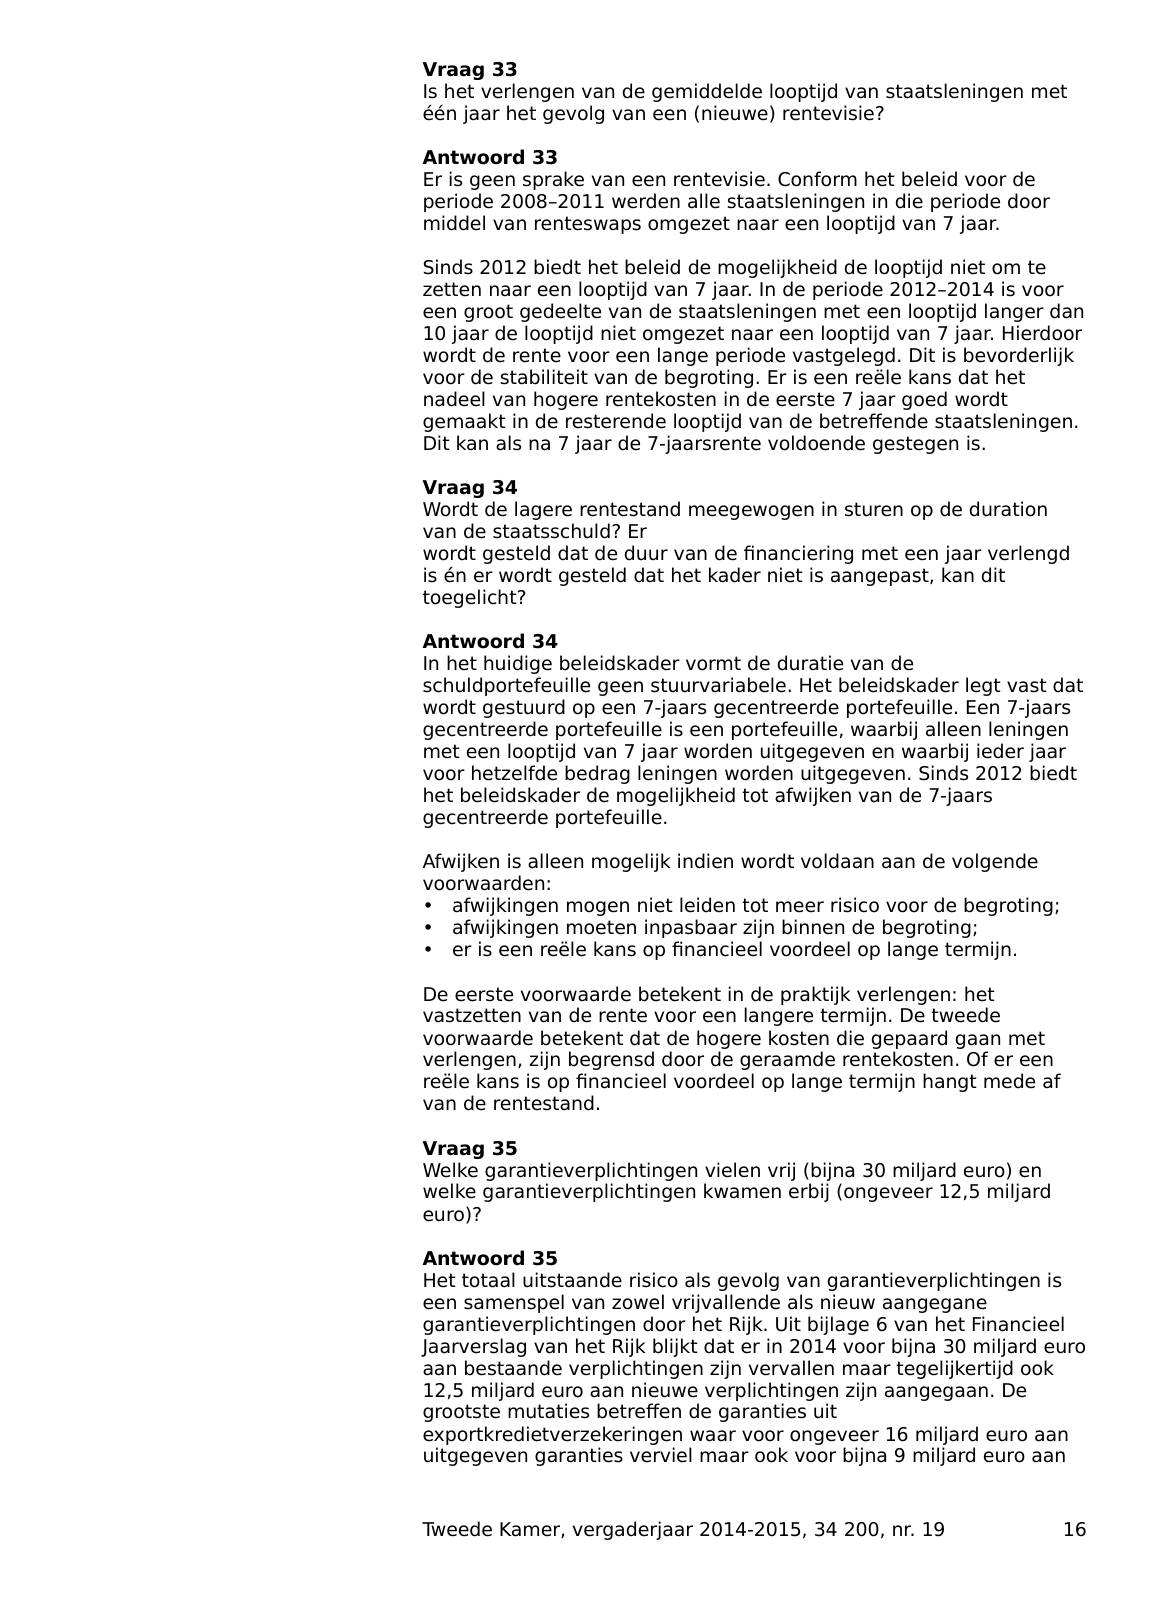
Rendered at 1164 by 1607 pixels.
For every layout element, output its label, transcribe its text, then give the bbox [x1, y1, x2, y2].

text Antwoord 35 [422, 1248, 1087, 1269]
text • afwijkingen mogen niet leiden tot meer risico voor de begroting; [422, 895, 1087, 917]
text In het huidige beleidskader vormt de duratie van de schuldportefeuille geen stuurvariabele. Het beleidskader legt vast dat wordt gestuurd op een 7-jaars gecentreerde portefeuille. Een 7-jaars gecentreerde portefeuille is een portefeuille, waarbij alleen leningen met een looptijd van 7 jaar worden uitgegeven en waarbij ieder jaar voor hetzelfde bedrag leningen worden uitgegeven. Sinds 2012 biedt het beleidskader de mogelijkheid tot afwijken van de 7-jaars gecentreerde portefeuille. [422, 653, 1087, 829]
text Vraag 34 [422, 477, 1087, 499]
text De eerste voorwaarde betekent in de praktijk verlengen: het vastzetten van de rente voor een langere termijn. De tweede voorwaarde betekent dat de hogere kosten die gepaard gaan met verlengen, zijn begrensd door de geraamde rentekosten. Of er een reële kans is op financieel voordeel op lange termijn hangt mede af van de rentestand. [422, 983, 1087, 1115]
text Sinds 2012 biedt het beleid de mogelijkheid de looptijd niet om te zetten naar een looptijd van 7 jaar. In de periode 2012–2014 is voor een groot gedeelte van de staatsleningen met een looptijd langer dan 10 jaar de looptijd niet omgezet naar een looptijd van 7 jaar. Hierdoor wordt de rente voor een lange periode vastgelegd. Dit is bevorderlijk voor de stabiliteit van de begroting. Er is een reële kans dat het nadeel van hogere rentekosten in de eerste 7 jaar goed wordt gemaakt in de resterende looptijd van de betreffende staatsleningen. Dit kan als na 7 jaar de 7-jaarsrente voldoende gestegen is. [422, 257, 1087, 455]
text wordt gesteld dat de duur van de financiering met een jaar verlengd is én er wordt gesteld dat het kader niet is aangepast, kan dit toegelicht? [422, 543, 1087, 609]
text Welke garantieverplichtingen vielen vrij (bijna 30 miljard euro) en welke garantieverplichtingen kwamen erbij (ongeveer 12,5 miljard euro)? [422, 1159, 1087, 1225]
text Is het verlengen van de gemiddelde looptijd van staatsleningen met één jaar het gevolg van een (nieuwe) rentevisie? [422, 81, 1087, 125]
text Vraag 35 [422, 1137, 1087, 1159]
text Het totaal uitstaande risico als gevolg van garantieverplichtingen is een samenspel van zowel vrijvallende als nieuw aangegane garantieverplichtingen door het Rijk. Uit bijlage 6 van het Financieel Jaarverslag van het Rijk blijkt dat er in 2014 voor bijna 30 miljard euro aan bestaande verplichtingen zijn vervallen maar tegelijkertijd ook 12,5 miljard euro aan nieuwe verplichtingen zijn aangegaan. De grootste mutaties betreffen de garanties uit exportkredietverzekeringen waar voor ongeveer 16 miljard euro aan uitgegeven garanties verviel maar ook voor bijna 9 miljard euro aan [422, 1269, 1087, 1467]
text • er is een reële kans op financieel voordeel op lange termijn. [422, 939, 1087, 961]
text Er is geen sprake van een rentevisie. Conform het beleid voor de periode 2008–2011 werden alle staatsleningen in die periode door middel van renteswaps omgezet naar een looptijd van 7 jaar. [422, 169, 1087, 235]
text • afwijkingen moeten inpasbaar zijn binnen de begroting; [422, 917, 1087, 939]
text Antwoord 33 [422, 147, 1087, 169]
text Vraag 33 [422, 59, 1087, 81]
text Afwijken is alleen mogelijk indien wordt voldaan aan de volgende voorwaarden: [422, 851, 1087, 895]
text Wordt de lagere rentestand meegewogen in sturen op de duration van de staatsschuld? Er [422, 499, 1087, 543]
text Antwoord 34 [422, 631, 1087, 653]
